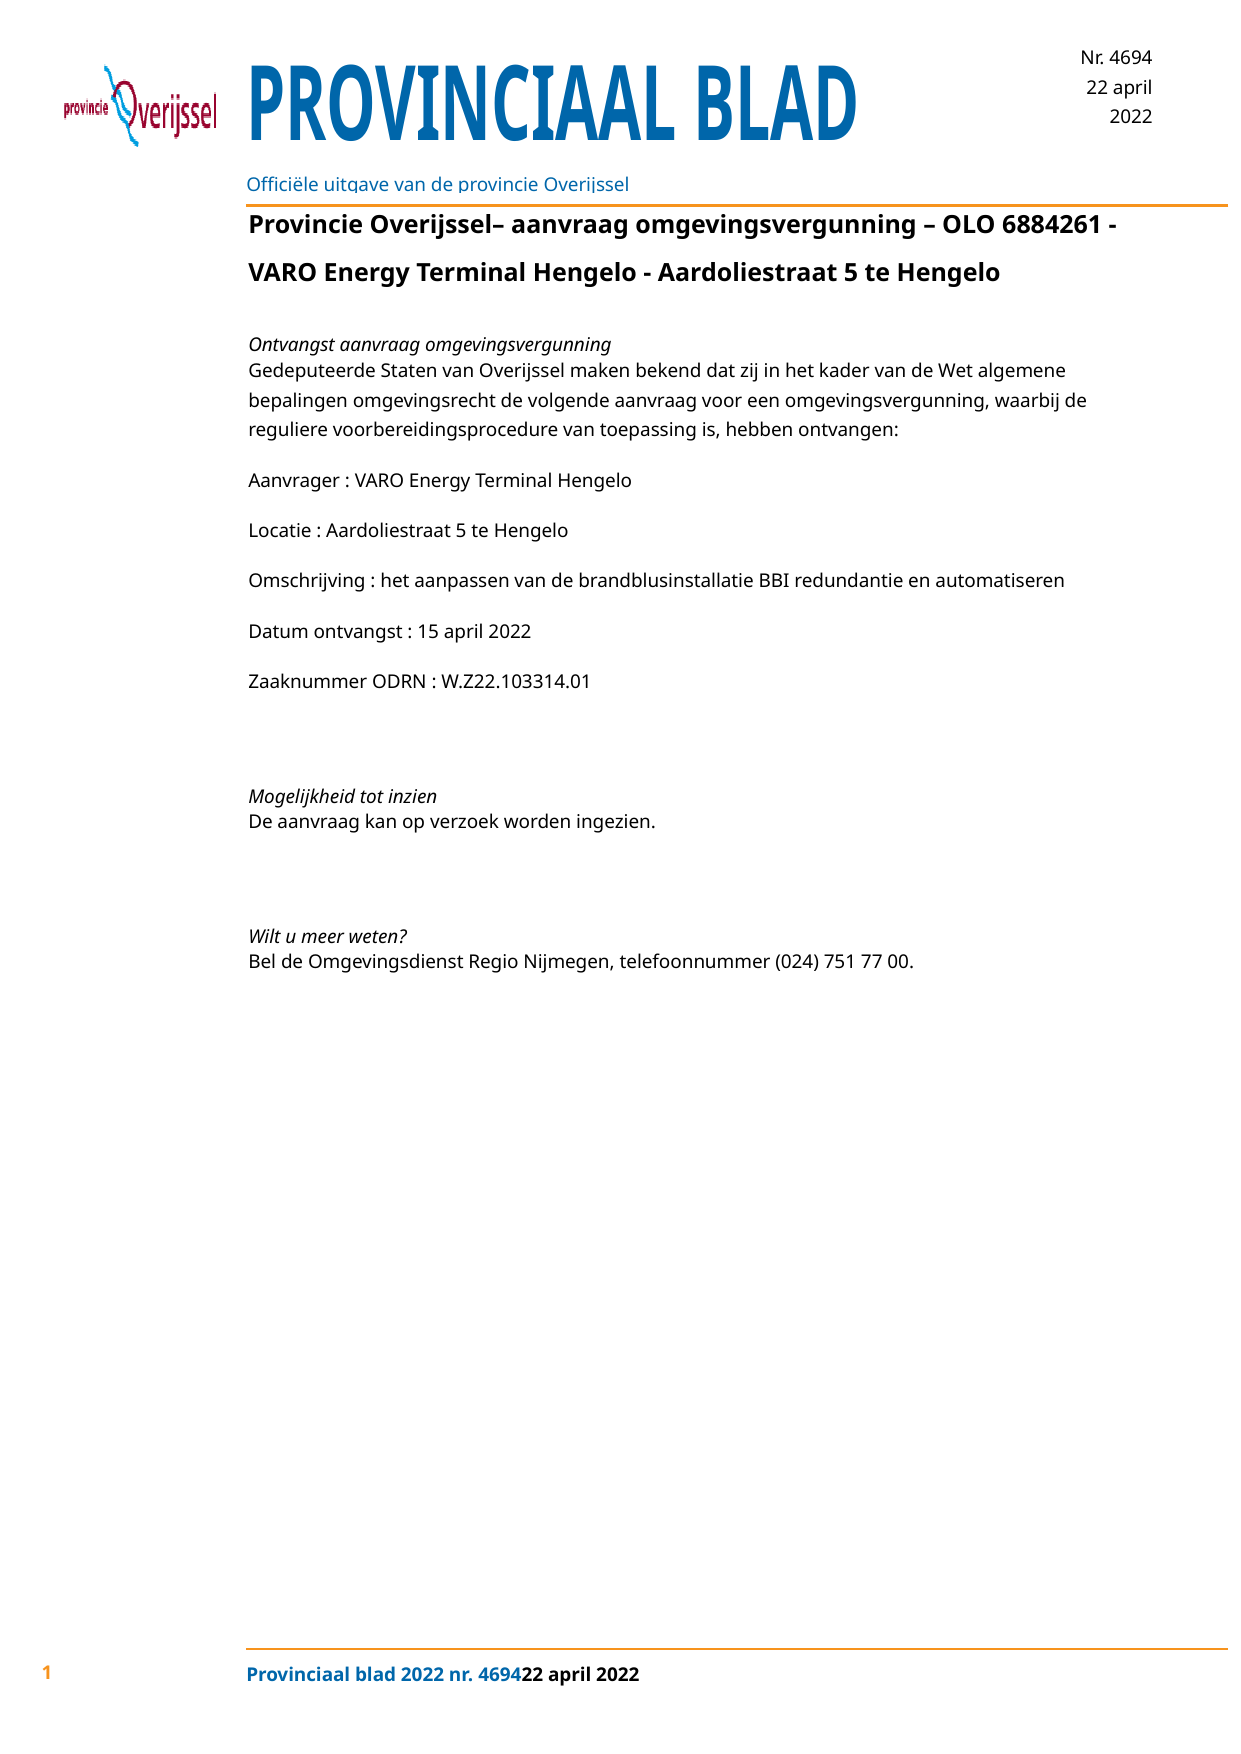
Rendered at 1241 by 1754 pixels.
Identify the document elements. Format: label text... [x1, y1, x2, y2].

picture [41, 47, 231, 172]
text Omschrijving : het aanpassen van de brandblusinstallatie BBI redundantie en automatiseren [248, 568, 1152, 593]
text Wilt u meer weten? [248, 923, 1152, 949]
text Gedeputeerde Staten van Overijssel maken bekend dat zij in het kader van de Wet algemene bepalingen omgevingsrecht de volgende aanvraag voor een omgevingsvergunning, waarbij de reguliere voorbereidingsprocedure van toepassing is, hebben ontvangen: [248, 357, 1152, 442]
text Mogelijkheid tot inzien [248, 783, 1152, 808]
text Provincie Overijssel– aanvraag omgevingsvergunning – OLO 6884261 - VARO Energy Terminal Hengelo - Aardoliestraat 5 te Hengelo [248, 207, 1152, 288]
text Datum ontvangst : 15 april 2022 [248, 618, 1152, 644]
text De aanvraag kan op verzoek worden ingezien. [248, 808, 1152, 834]
text Aanvrager : VARO Energy Terminal Hengelo [248, 467, 1152, 492]
text Bel de Omgevingsdienst Regio Nijmegen, telefoonnummer (024) 751 77 00. [248, 949, 1152, 974]
text Ontvangst aanvraag omgevingsvergunning [248, 331, 1152, 357]
text Zaaknummer ODRN : W.Z22.103314.01 [248, 668, 1152, 694]
text Locatie : Aardoliestraat 5 te Hengelo [248, 517, 1152, 543]
